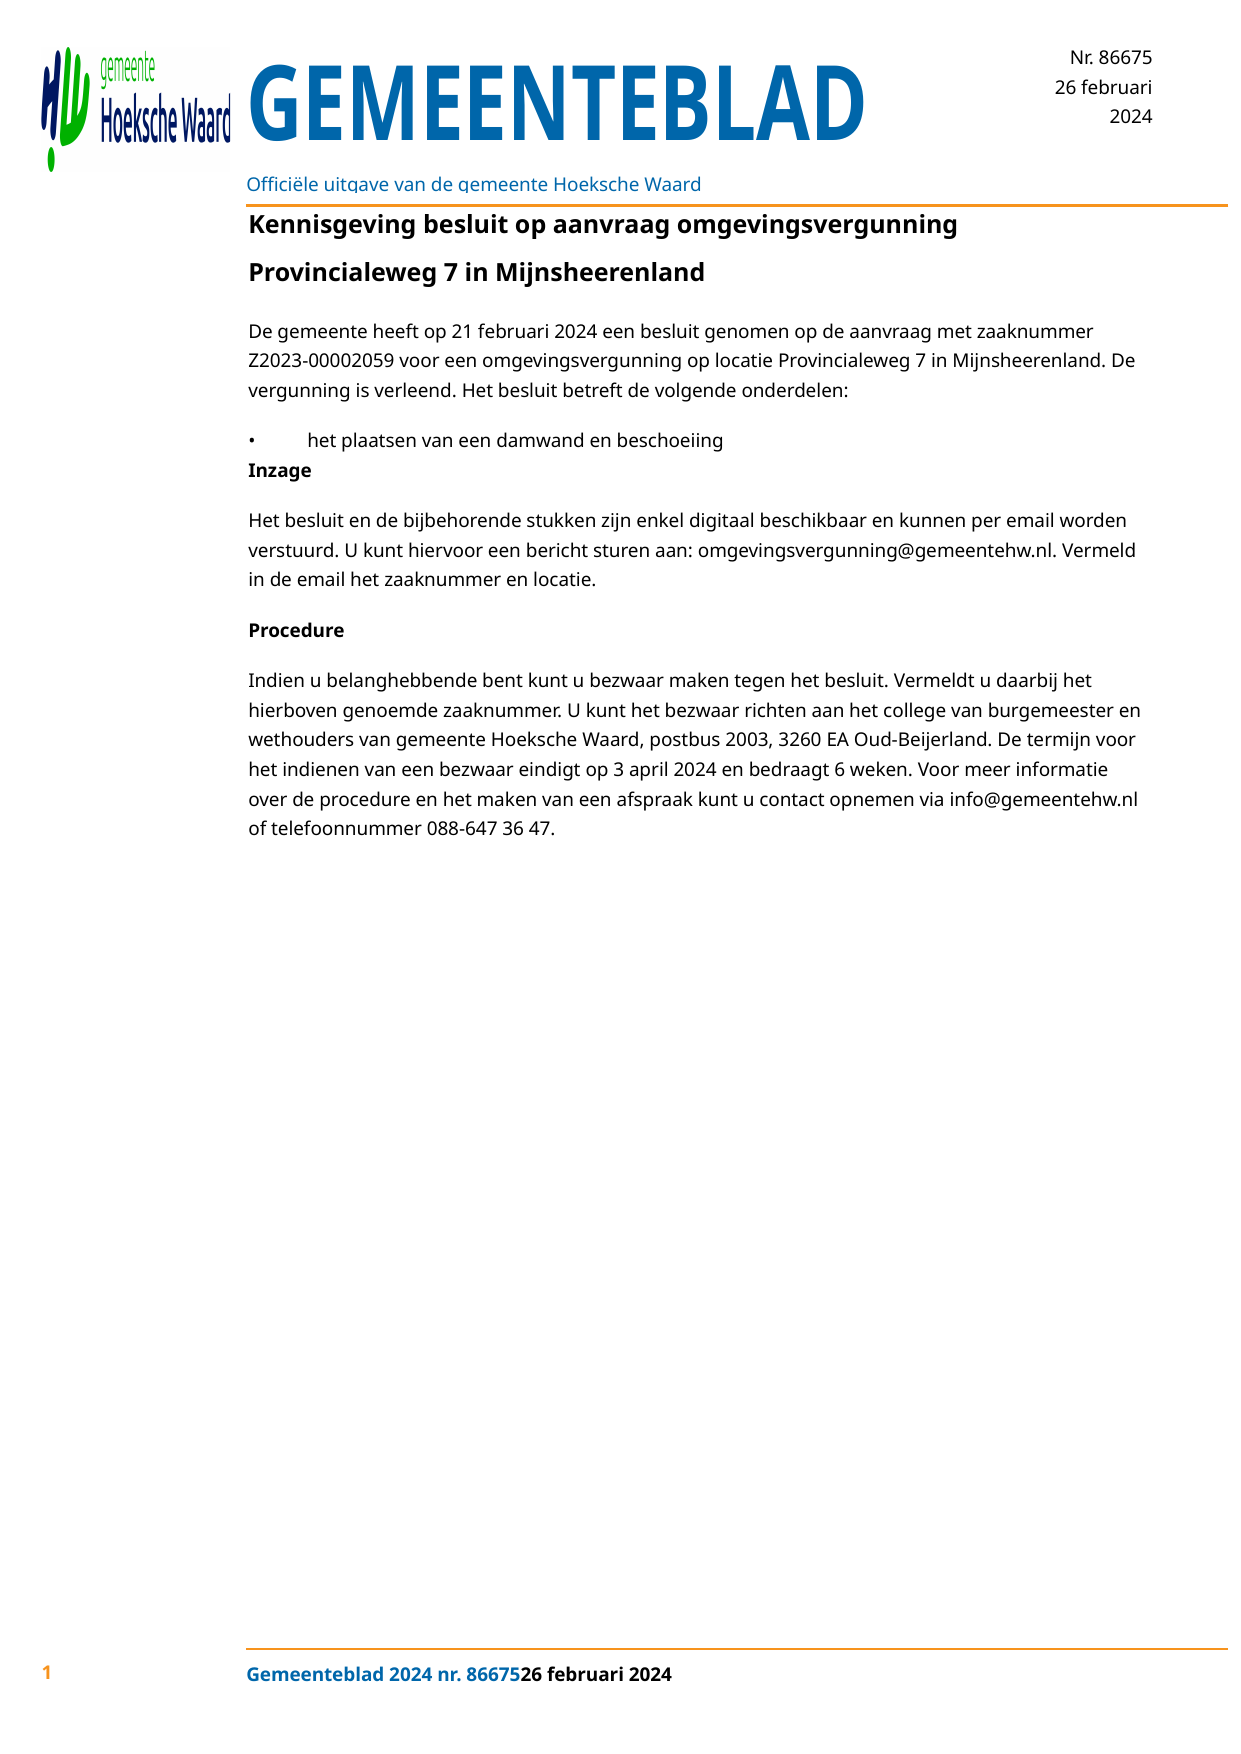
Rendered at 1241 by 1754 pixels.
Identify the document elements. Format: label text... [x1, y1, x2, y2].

text Het besluit en de bijbehorende stukken zijn enkel digitaal beschikbaar en kunnen per email worden verstuurd. U kunt hiervoor een bericht sturen aan: omgevingsvergunning@gemeentehw.nl. Vermeld in de email het zaaknummer en locatie. [248, 507, 1152, 592]
text Kennisgeving besluit op aanvraag omgevingsvergunning Provincialeweg 7 in Mijnsheerenland [248, 207, 1152, 288]
text De gemeente heeft op 21 februari 2024 een besluit genomen op de aanvraag met zaaknummer Z2023-00002059 voor een omgevingsvergunning op locatie Provincialeweg 7 in Mijnsheerenland. De vergunning is verleend. Het besluit betreft de volgende onderdelen: [248, 318, 1152, 403]
text Inzage [248, 457, 1152, 483]
text Indien u belanghebbende bent kunt u bezwaar maken tegen het besluit. Vermeldt u daarbij het hierboven genoemde zaaknummer. U kunt het bezwaar richten aan het college van burgemeester en wethouders van gemeente Hoeksche Waard, postbus 2003, 3260 EA Oud-Beijerland. De termijn voor het indienen van een bezwaar eindigt op 3 april 2024 en bedraagt 6 weken. Voor meer informatie over de procedure en het maken van een afspraak kunt u contact opnemen via info@gemeentehw.nl of telefoonnummer 088-647 36 47. [248, 667, 1152, 841]
text Procedure [248, 617, 1152, 643]
picture [41, 47, 231, 172]
list het plaatsen van een damwand en beschoeiing [248, 427, 1152, 453]
